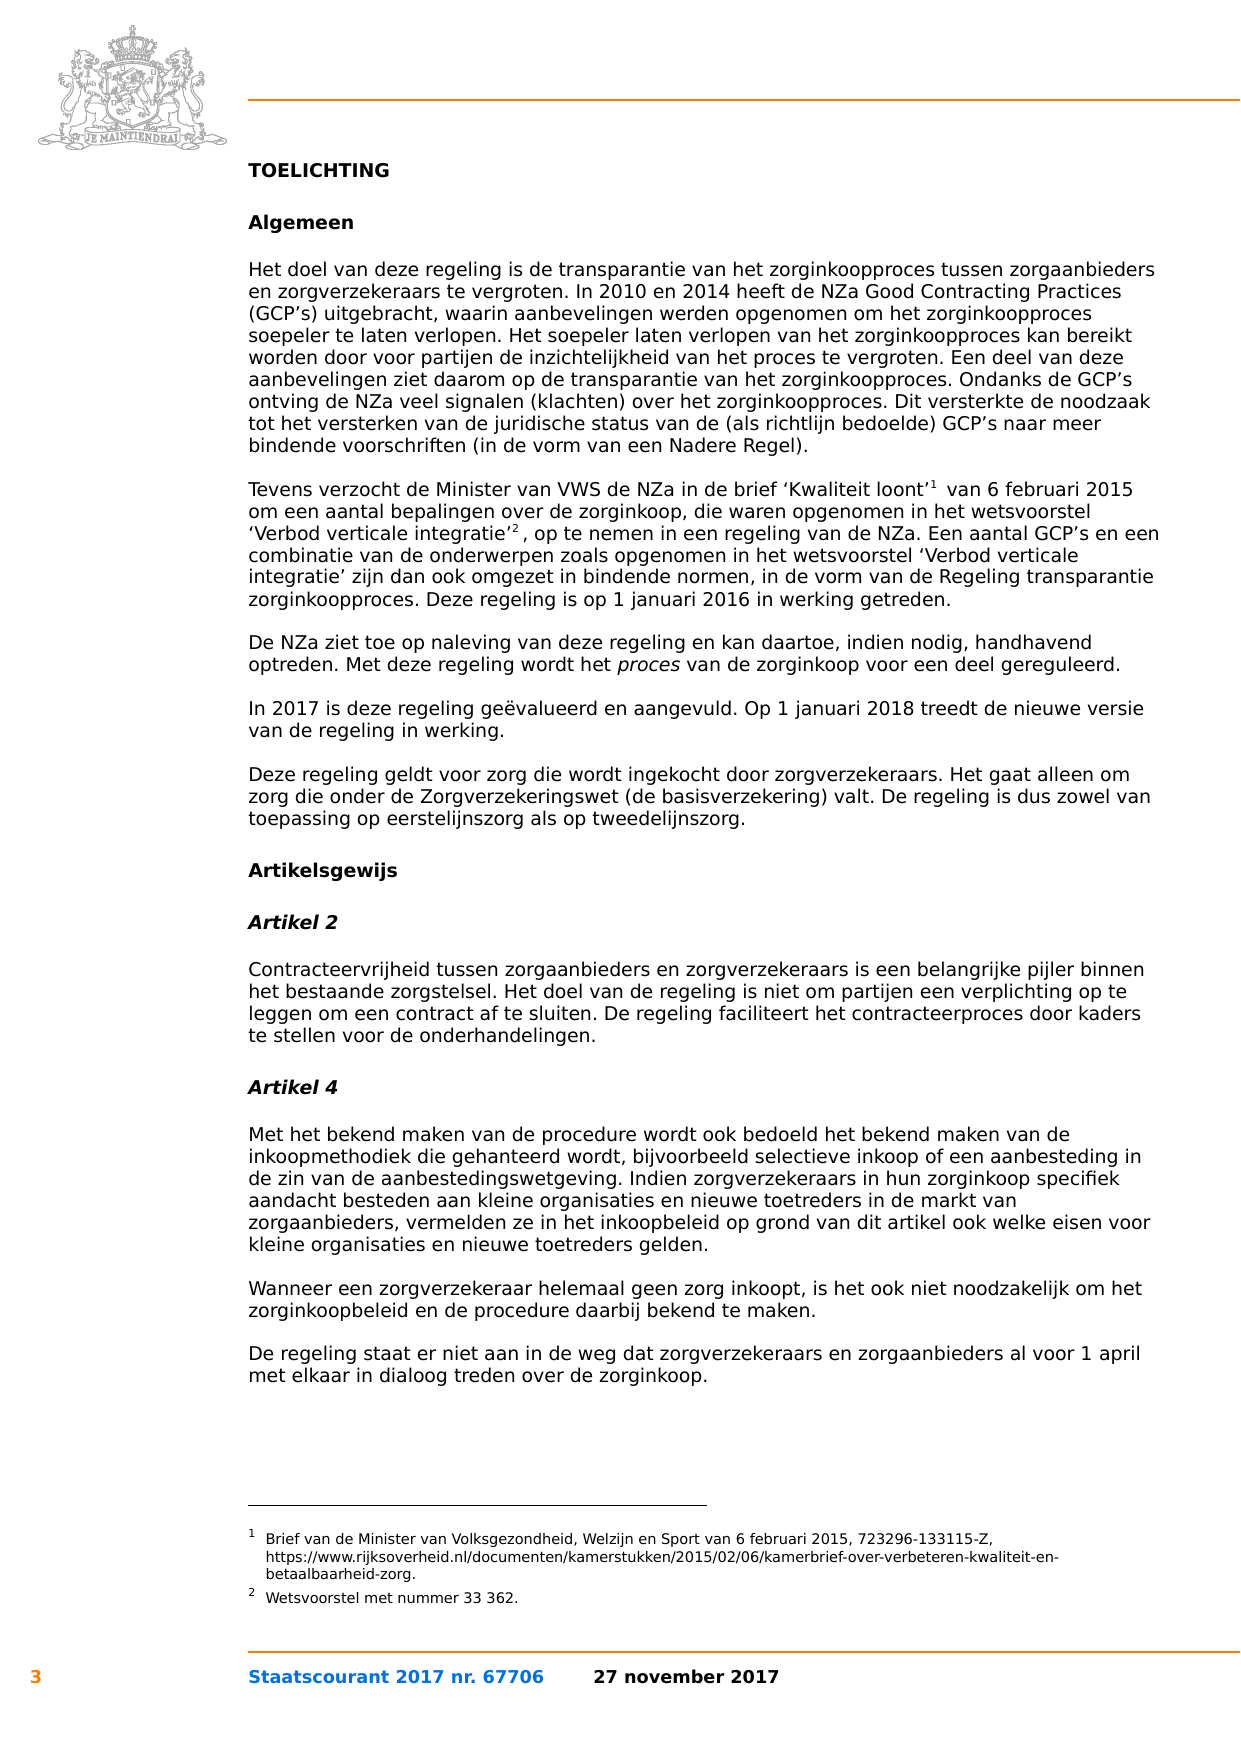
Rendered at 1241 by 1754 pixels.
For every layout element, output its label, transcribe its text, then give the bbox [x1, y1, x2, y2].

subtitle TOELICHTING [248, 160, 1163, 182]
text Contracteervrijheid tussen zorgaanbieders en zorgverzekeraars is een belangrijke pijler binnen het bestaande zorgstelsel. Het doel van de regeling is niet om partijen een verplichting op te leggen om een contract af te sluiten. De regeling faciliteert het contracteerproces door kaders te stellen voor de onderhandelingen. [248, 959, 1163, 1047]
text De regeling staat er niet aan in de weg dat zorgverzekeraars en zorgaanbieders al voor 1 april met elkaar in dialoog treden over de zorginkoop. [248, 1343, 1163, 1387]
text Wanneer een zorgverzekeraar helemaal geen zorg inkoopt, is het ook niet noodzakelijk om het zorginkoopbeleid en de procedure daarbij bekend te maken. [248, 1277, 1163, 1321]
subtitle Artikel 2 [248, 912, 1163, 934]
subtitle Artikel 4 [248, 1077, 1163, 1099]
text De NZa ziet toe op naleving van deze regeling en kan daartoe, indien nodig, handhavend optreden. Met deze regeling wordt het proces van de zorginkoop voor een deel gereguleerd. [248, 632, 1163, 676]
text Deze regeling geldt voor zorg die wordt ingekocht door zorgverzekeraars. Het gaat alleen om zorg die onder de Zorgverzekeringswet (de basisverzekering) valt. De regeling is dus zowel van toepassing op eerstelijnszorg als op tweedelijnszorg. [248, 764, 1163, 830]
text Wetsvoorstel met nummer 33 362. [248, 1586, 1163, 1608]
picture [38, 25, 227, 150]
text Tevens verzocht de Minister van VWS de NZa in de brief ‘Kwaliteit loont’ van 6 februari 2015 om een aantal bepalingen over de zorginkoop, die waren opgenomen in het wetsvoorstel ‘Verbod verticale integratie’, op te nemen in een regeling van de NZa. Een aantal GCP’s en een combinatie van de onderwerpen zoals opgenomen in het wetsvoorstel ‘Verbod verticale integratie’ zijn dan ook omgezet in bindende normen, in de vorm van de Regeling transparantie zorginkoopproces. Deze regeling is op 1 januari 2016 in werking getreden. [248, 478, 1163, 610]
subtitle Artikelsgewijs [248, 860, 1163, 882]
text Brief van de Minister van Volksgezondheid, Welzijn en Sport van 6 februari 2015, 723296-133115-Z, https://www.rijksoverheid.nl/documenten/kamerstukken/2015/02/06/kamerbrief-over-verbeteren-kwaliteit-en-betaalbaarheid-zorg. [248, 1527, 1163, 1583]
text Het doel van deze regeling is de transparantie van het zorginkoopproces tussen zorgaanbieders en zorgverzekeraars te vergroten. In 2010 en 2014 heeft de NZa Good Contracting Practices (GCP’s) uitgebracht, waarin aanbevelingen werden opgenomen om het zorginkoopproces soepeler te laten verlopen. Het soepeler laten verlopen van het zorginkoopproces kan bereikt worden door voor partijen de inzichtelijkheid van het proces te vergroten. Een deel van deze aanbevelingen ziet daarom op de transparantie van het zorginkoopproces. Ondanks de GCP’s ontving de NZa veel signalen (klachten) over het zorginkoopproces. Dit versterkte de noodzaak tot het versterken van de juridische status van de (als richtlijn bedoelde) GCP’s naar meer bindende voorschriften (in de vorm van een Nadere Regel). [248, 259, 1163, 457]
text In 2017 is deze regeling geëvalueerd en aangevuld. Op 1 januari 2018 treedt de nieuwe versie van de regeling in werking. [248, 698, 1163, 742]
text Met het bekend maken van de procedure wordt ook bedoeld het bekend maken van de inkoopmethodiek die gehanteerd wordt, bijvoorbeeld selectieve inkoop of een aanbesteding in de zin van de aanbestedingswetgeving. Indien zorgverzekeraars in hun zorginkoop specifiek aandacht besteden aan kleine organisaties en nieuwe toetreders in de markt van zorgaanbieders, vermelden ze in het inkoopbeleid op grond van dit artikel ook welke eisen voor kleine organisaties en nieuwe toetreders gelden. [248, 1124, 1163, 1256]
subtitle Algemeen [248, 212, 1163, 234]
